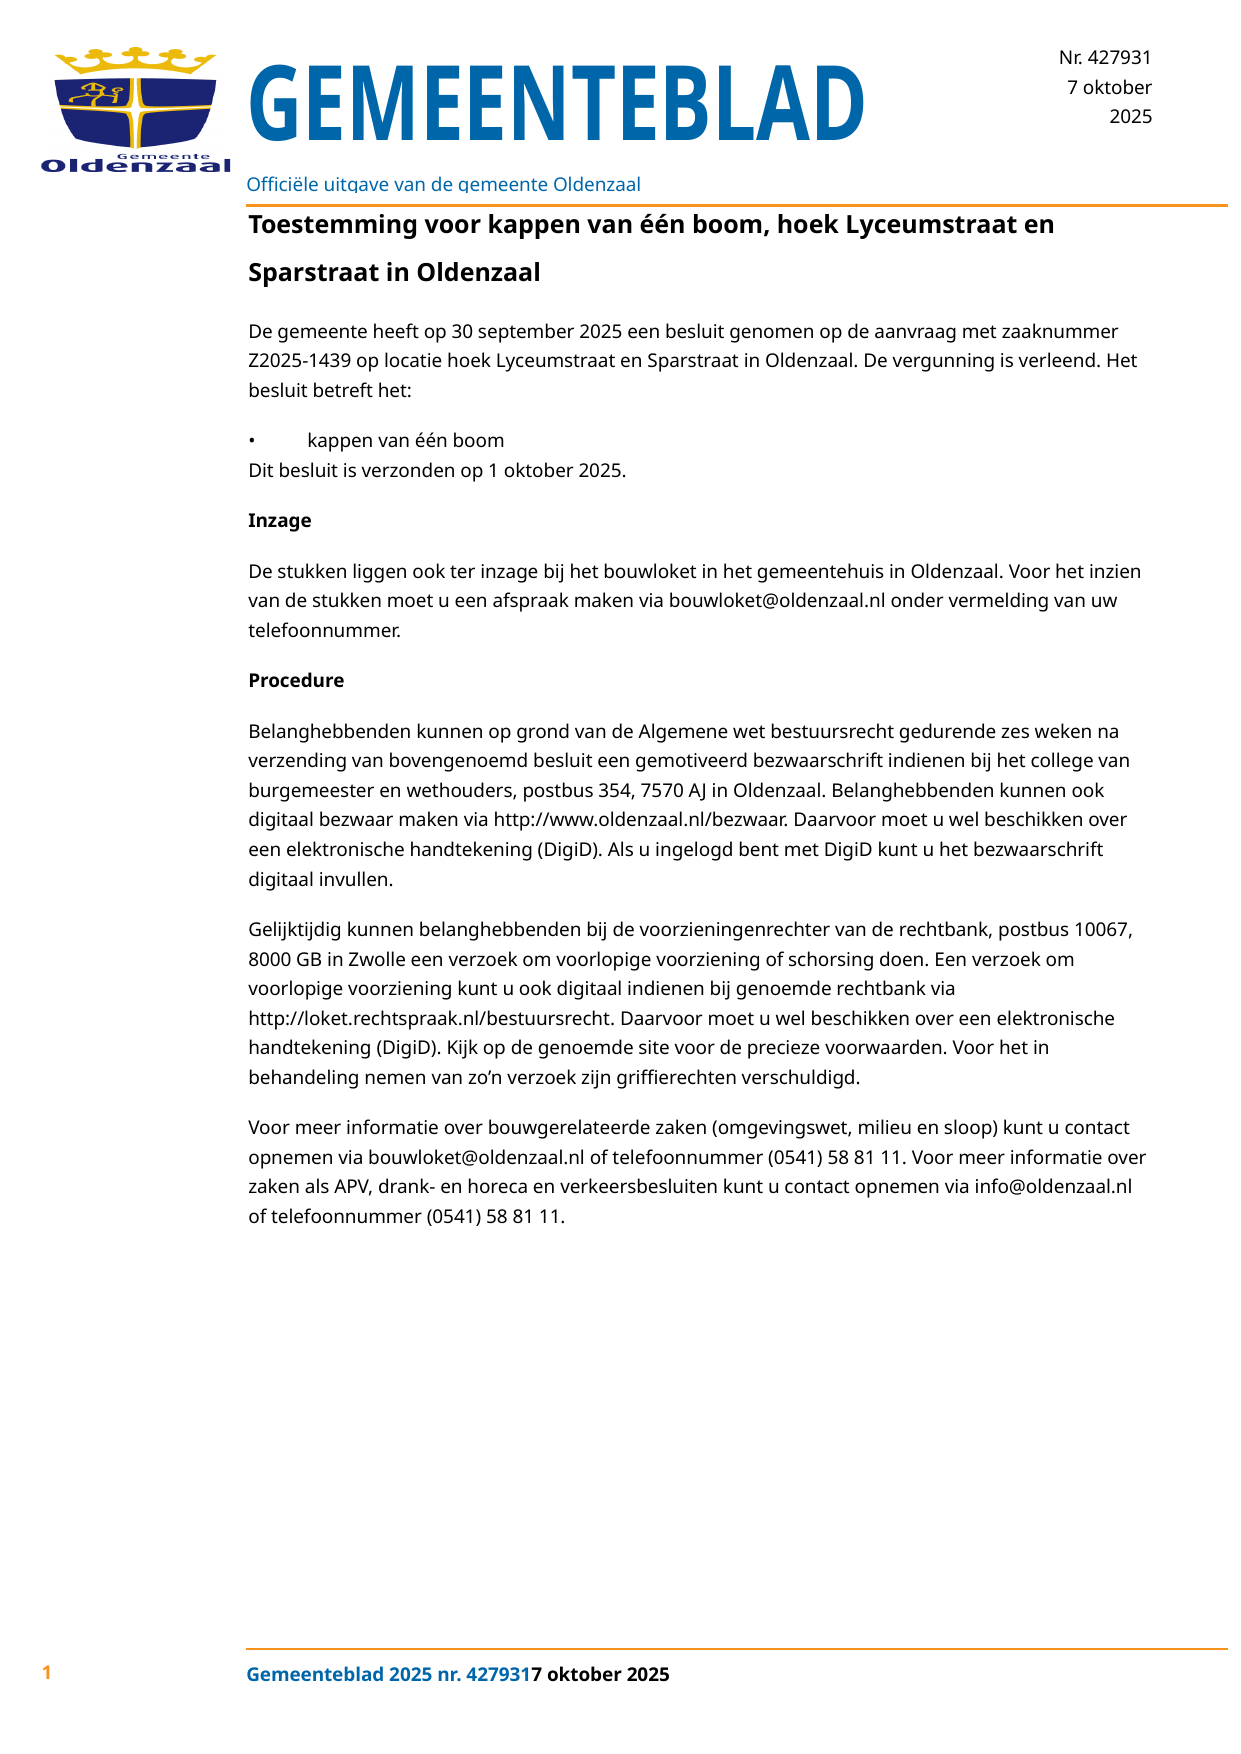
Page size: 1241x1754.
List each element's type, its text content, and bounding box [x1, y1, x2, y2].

list kappen van één boom [248, 427, 1152, 453]
text Gelijktijdig kunnen belanghebbenden bij de voorzieningenrechter van de rechtbank, postbus 10067, 8000 GB in Zwolle een verzoek om voorlopige voorziening of schorsing doen. Een verzoek om voorlopige voorziening kunt u ook digitaal indienen bij genoemde rechtbank via http://loket.rechtspraak.nl/bestuursrecht. Daarvoor moet u wel beschikken over een elektronische handtekening (DigiD). Kijk op de genoemde site voor de precieze voorwaarden. Voor het in behandeling nemen van zo’n verzoek zijn griffierechten verschuldigd. [248, 916, 1152, 1090]
text Voor meer informatie over bouwgerelateerde zaken (omgevingswet, milieu en sloop) kunt u contact opnemen via bouwloket@oldenzaal.nl of telefoonnummer (0541) 58 81 11. Voor meer informatie over zaken als APV, drank- en horeca en verkeersbesluiten kunt u contact opnemen via info@oldenzaal.nl of telefoonnummer (0541) 58 81 11. [248, 1114, 1152, 1229]
text Procedure [248, 667, 1152, 693]
text Belanghebbenden kunnen op grond van de Algemene wet bestuursrecht gedurende zes weken na verzending van bovengenoemd besluit een gemotiveerd bezwaarschrift indienen bij het college van burgemeester en wethouders, postbus 354, 7570 AJ in Oldenzaal. Belanghebbenden kunnen ook digitaal bezwaar maken via http://www.oldenzaal.nl/bezwaar. Daarvoor moet u wel beschikken over een elektronische handtekening (DigiD). Als u ingelogd bent met DigiD kunt u het bezwaarschrift digitaal invullen. [248, 718, 1152, 892]
text Toestemming voor kappen van één boom, hoek Lyceumstraat en Sparstraat in Oldenzaal [248, 207, 1152, 288]
picture [41, 47, 231, 172]
text Inzage [248, 507, 1152, 533]
text De stukken liggen ook ter inzage bij het bouwloket in het gemeentehuis in Oldenzaal. Voor het inzien van de stukken moet u een afspraak maken via bouwloket@oldenzaal.nl onder vermelding van uw telefoonnummer. [248, 558, 1152, 643]
text De gemeente heeft op 30 september 2025 een besluit genomen op de aanvraag met zaaknummer Z2025-1439 op locatie hoek Lyceumstraat en Sparstraat in Oldenzaal. De vergunning is verleend. Het besluit betreft het: [248, 318, 1152, 403]
text Dit besluit is verzonden op 1 oktober 2025. [248, 457, 1152, 483]
